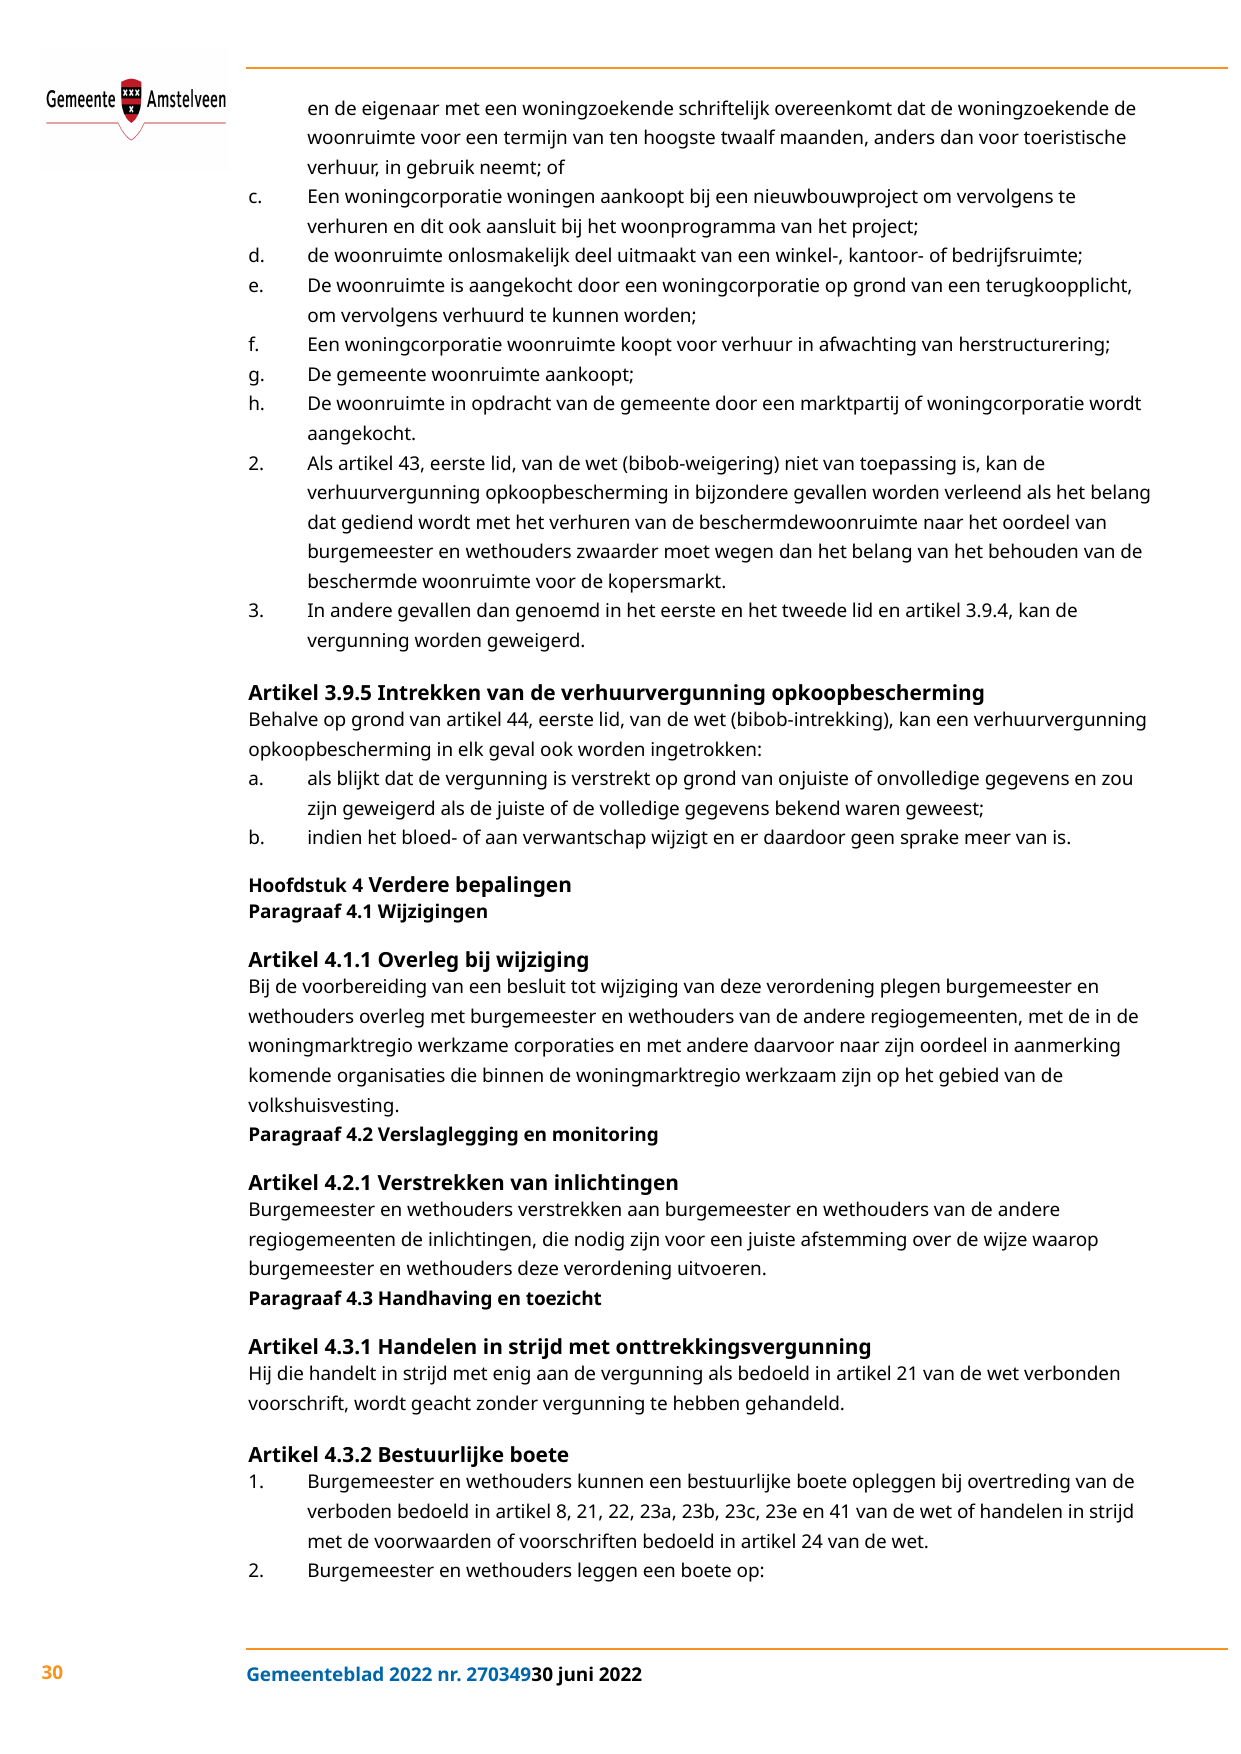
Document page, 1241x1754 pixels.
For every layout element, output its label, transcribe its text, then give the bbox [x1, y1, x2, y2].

list indien het bloed- of aan verwantschap wijzigt en er daardoor geen sprake meer van is. [248, 824, 1152, 850]
list Een woningcorporatie woningen aankoopt bij een nieuwbouwproject om vervolgens te verhuren en dit ook aansluit bij het woonprogramma van het project; [248, 183, 1152, 239]
list In andere gevallen dan genoemd in het eerste en het tweede lid en artikel 3.9.4, kan de vergunning worden geweigerd. [248, 598, 1152, 653]
list Burgemeester en wethouders leggen een boete op: [248, 1557, 1152, 1583]
text Paragraaf 4.2 Verslaglegging en monitoring [248, 1121, 1152, 1147]
text Hij die handelt in strijd met enig aan de vergunning als bedoeld in artikel 21 van de wet verbonden voorschrift, wordt geacht zonder vergunning te hebben gehandeld. [248, 1360, 1152, 1416]
text Behalve op grond van artikel 44, eerste lid, van de wet (bibob-intrekking), kan een verhuurvergunning opkoopbescherming in elk geval ook worden ingetrokken: [248, 706, 1152, 761]
picture [41, 47, 231, 172]
text Paragraaf 4.3 Handhaving en toezicht [248, 1285, 1152, 1311]
list Burgemeester en wethouders kunnen een bestuurlijke boete opleggen bij overtreding van de verboden bedoeld in artikel 8, 21, 22, 23a, 23b, 23c, 23e en 41 van de wet of handelen in strijd met de voorwaarden of voorschriften bedoeld in artikel 24 van de wet. [248, 1469, 1152, 1553]
list de woonruimte onlosmakelijk deel uitmaakt van een winkel-, kantoor- of bedrijfsruimte; [248, 243, 1152, 268]
text Artikel 4.3.2 Bestuurlijke boete [248, 1440, 1152, 1469]
list als blijkt dat de vergunning is verstrekt op grond van onjuiste of onvolledige gegevens en zou zijn geweigerd als de juiste of de volledige gegevens bekend waren geweest; [248, 765, 1152, 821]
text Artikel 4.1.1 Overleg bij wijziging [248, 945, 1152, 973]
text Artikel 4.3.1 Handelen in strijd met onttrekkingsvergunning [248, 1332, 1152, 1360]
text Paragraaf 4.1 Wijzigingen [248, 898, 1152, 924]
text Bij de voorbereiding van een besluit tot wijziging van deze verordening plegen burgemeester en wethouders overleg met burgemeester en wethouders van de andere regiogemeenten, met de in de woningmarktregio werkzame corporaties en met andere daarvoor naar zijn oordeel in aanmerking komende organisaties die binnen de woningmarktregio werkzaam zijn op het gebied van de volkshuisvesting. [248, 973, 1152, 1118]
list De woonruimte in opdracht van de gemeente door een marktpartij of woningcorporatie wordt aangekocht. [248, 391, 1152, 446]
text Hoofdstuk 4 Verdere bepalingen [248, 870, 1152, 898]
list Als artikel 43, eerste lid, van de wet (bibob-weigering) niet van toepassing is, kan de verhuurvergunning opkoopbescherming in bijzondere gevallen worden verleend als het belang dat gediend wordt met het verhuren van de beschermdewoonruimte naar het oordeel van burgemeester en wethouders zwaarder moet wegen dan het belang van het behouden van de beschermde woonruimte voor de kopersmarkt. [248, 450, 1152, 594]
list De gemeente woonruimte aankoopt; [248, 361, 1152, 387]
text Artikel 3.9.5 Intrekken van de verhuurvergunning opkoopbescherming [248, 678, 1152, 706]
list en de eigenaar met een woningzoekende schriftelijk overeenkomt dat de woningzoekende de woonruimte voor een termijn van ten hoogste twaalf maanden, anders dan voor toeristische verhuur, in gebruik neemt; of [248, 95, 1152, 180]
list Een woningcorporatie woonruimte koopt voor verhuur in afwachting van herstructurering; [248, 331, 1152, 357]
text Artikel 4.2.1 Verstrekken van inlichtingen [248, 1168, 1152, 1196]
list De woonruimte is aangekocht door een woningcorporatie op grond van een terugkoopplicht, om vervolgens verhuurd te kunnen worden; [248, 272, 1152, 328]
text Burgemeester en wethouders verstrekken aan burgemeester en wethouders van de andere regiogemeenten de inlichtingen, die nodig zijn voor een juiste afstemming over de wijze waarop burgemeester en wethouders deze verordening uitvoeren. [248, 1196, 1152, 1281]
